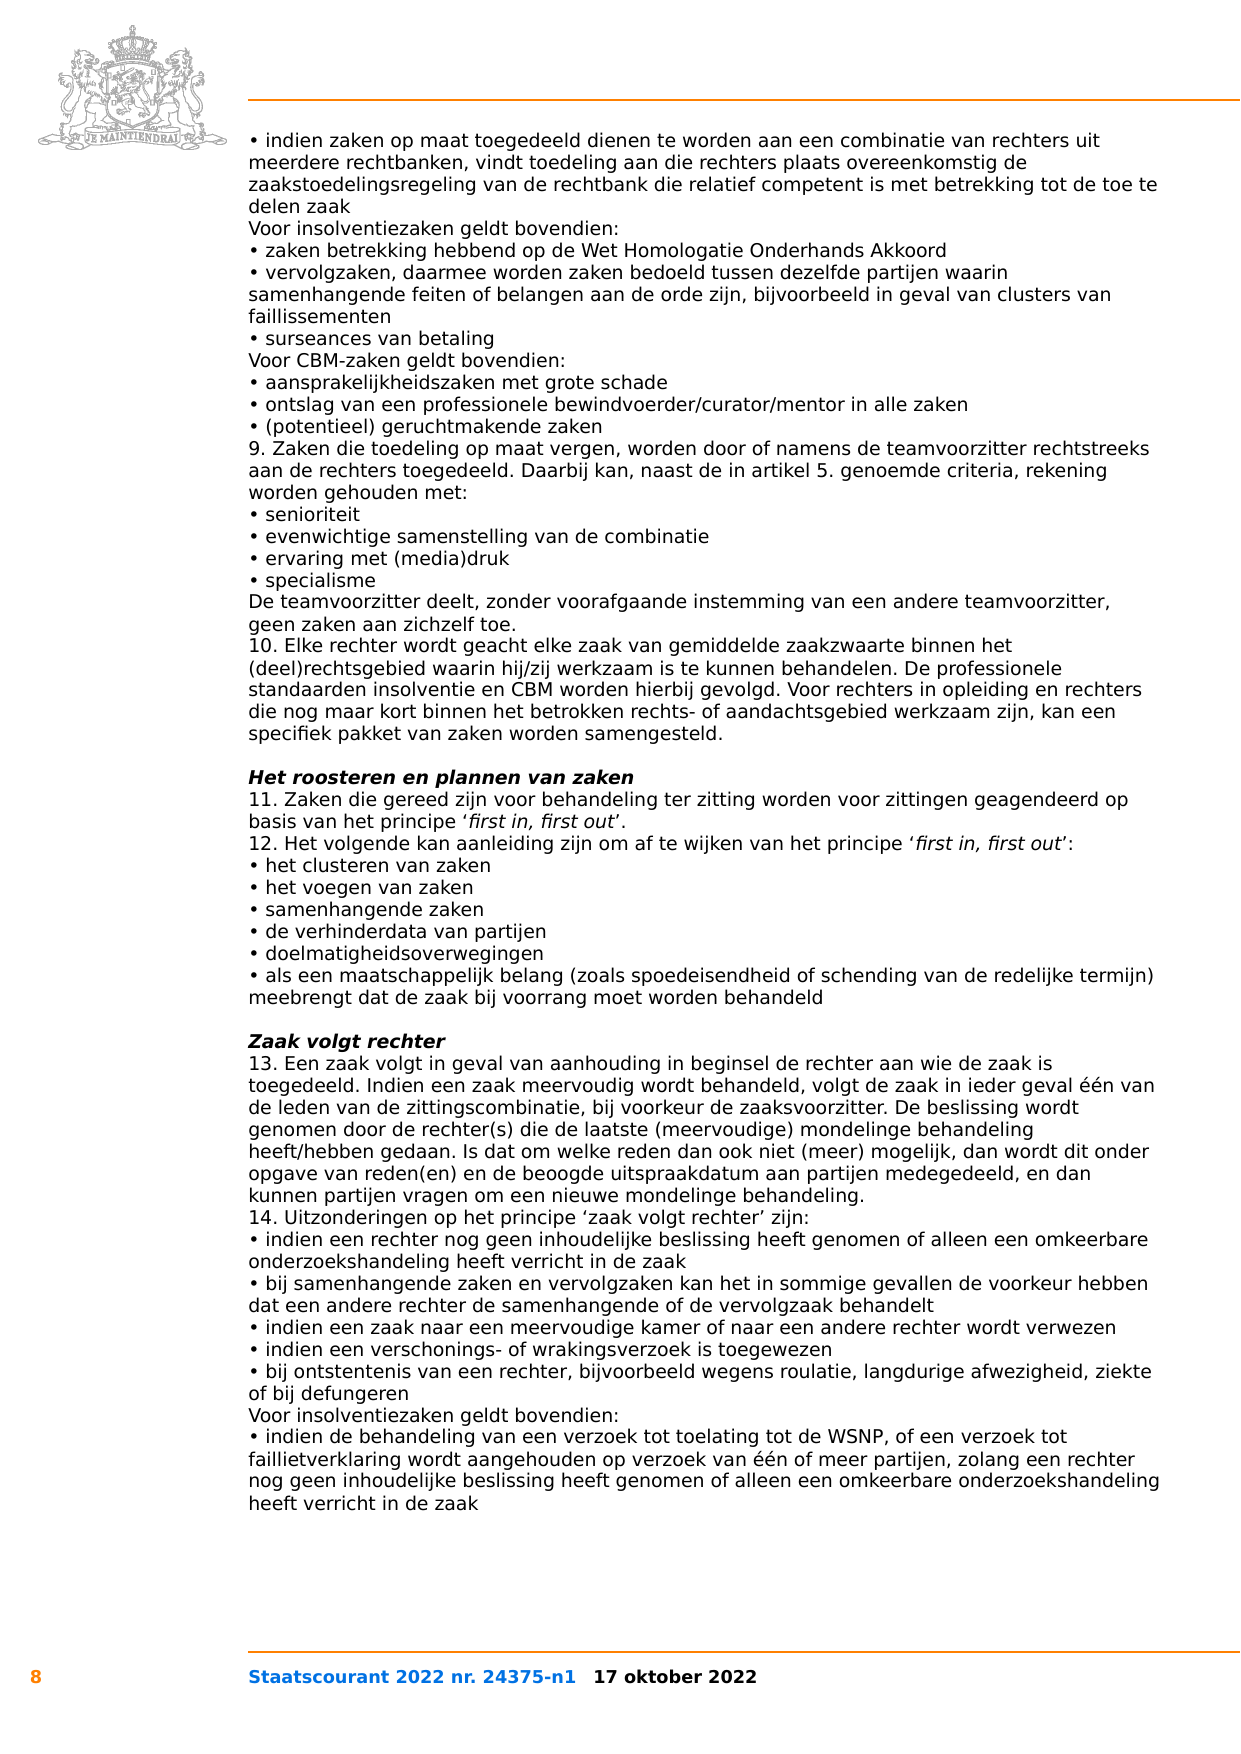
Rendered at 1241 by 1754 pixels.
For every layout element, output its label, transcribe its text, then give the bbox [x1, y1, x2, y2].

text • ervaring met (media)druk [248, 547, 1163, 569]
text • bij ontstentenis van een rechter, bijvoorbeeld wegens roulatie, langdurige afwezigheid, ziekte of bij defungeren [248, 1361, 1163, 1404]
text 13. Een zaak volgt in geval van aanhouding in beginsel de rechter aan wie de zaak is toegedeeld. Indien een zaak meervoudig wordt behandeld, volgt de zaak in ieder geval één van de leden van de zittingscombinatie, bij voorkeur de zaaksvoorzitter. De beslissing wordt genomen door de rechter(s) die de laatste (meervoudige) mondelinge behandeling heeft/hebben gedaan. Is dat om welke reden dan ook niet (meer) mogelijk, dan wordt dit onder opgave van reden(en) en de beoogde uitspraakdatum aan partijen medegedeeld, en dan kunnen partijen vragen om een nieuwe mondelinge behandeling. [248, 1053, 1163, 1207]
text 11. Zaken die gereed zijn voor behandeling ter zitting worden voor zittingen geagendeerd op basis van het principe ‘first in, first out’. [248, 789, 1163, 833]
subtitle Zaak volgt rechter [248, 1031, 1163, 1053]
text • het clusteren van zaken [248, 855, 1163, 877]
text • indien een zaak naar een meervoudige kamer of naar een andere rechter wordt verwezen [248, 1317, 1163, 1338]
text 10. Elke rechter wordt geacht elke zaak van gemiddelde zaakzwaarte binnen het (deel)rechtsgebied waarin hij/zij werkzaam is te kunnen behandelen. De professionele standaarden insolventie en CBM worden hierbij gevolgd. Voor rechters in opleiding en rechters die nog maar kort binnen het betrokken rechts- of aandachtsgebied werkzaam zijn, kan een specifiek pakket van zaken worden samengesteld. [248, 635, 1163, 745]
text • indien een rechter nog geen inhoudelijke beslissing heeft genomen of alleen een omkeerbare onderzoekshandeling heeft verricht in de zaak [248, 1229, 1163, 1273]
text • indien de behandeling van een verzoek tot toelating tot de WSNP, of een verzoek tot faillietverklaring wordt aangehouden op verzoek van één of meer partijen, zolang een rechter nog geen inhoudelijke beslissing heeft genomen of alleen een omkeerbare onderzoekshandeling heeft verricht in de zaak [248, 1426, 1163, 1514]
text • aansprakelijkheidszaken met grote schade [248, 372, 1163, 394]
text 9. Zaken die toedeling op maat vergen, worden door of namens de teamvoorzitter rechtstreeks aan de rechters toegedeeld. Daarbij kan, naast de in artikel 5. genoemde criteria, rekening worden gehouden met: [248, 438, 1163, 503]
text • (potentieel) geruchtmakende zaken [248, 416, 1163, 438]
text • het voegen van zaken [248, 877, 1163, 899]
text • de verhinderdata van partijen [248, 921, 1163, 943]
text • ontslag van een professionele bewindvoerder/curator/mentor in alle zaken [248, 394, 1163, 416]
subtitle Het roosteren en plannen van zaken [248, 767, 1163, 789]
text • senioriteit [248, 503, 1163, 526]
text • doelmatigheidsoverwegingen [248, 943, 1163, 965]
text Voor CBM-zaken geldt bovendien: [248, 350, 1163, 372]
text • vervolgzaken, daarmee worden zaken bedoeld tussen dezelfde partijen waarin samenhangende feiten of belangen aan de orde zijn, bijvoorbeeld in geval van clusters van faillissementen [248, 262, 1163, 328]
text • zaken betrekking hebbend op de Wet Homologatie Onderhands Akkoord [248, 240, 1163, 262]
text • evenwichtige samenstelling van de combinatie [248, 526, 1163, 547]
text • als een maatschappelijk belang (zoals spoedeisendheid of schending van de redelijke termijn) meebrengt dat de zaak bij voorrang moet worden behandeld [248, 965, 1163, 1009]
text 14. Uitzonderingen op het principe ‘zaak volgt rechter’ zijn: [248, 1207, 1163, 1229]
text • surseances van betaling [248, 328, 1163, 350]
text • indien zaken op maat toegedeeld dienen te worden aan een combinatie van rechters uit meerdere rechtbanken, vindt toedeling aan die rechters plaats overeenkomstig de zaakstoedelingsregeling van de rechtbank die relatief competent is met betrekking tot de toe te delen zaak [248, 130, 1163, 218]
text • indien een verschonings- of wrakingsverzoek is toegewezen [248, 1338, 1163, 1361]
text • bij samenhangende zaken en vervolgzaken kan het in sommige gevallen de voorkeur hebben dat een andere rechter de samenhangende of de vervolgzaak behandelt [248, 1273, 1163, 1317]
text Voor insolventiezaken geldt bovendien: [248, 218, 1163, 240]
picture [38, 25, 227, 150]
text De teamvoorzitter deelt, zonder voorafgaande instemming van een andere teamvoorzitter, geen zaken aan zichzelf toe. [248, 591, 1163, 635]
text 12. Het volgende kan aanleiding zijn om af te wijken van het principe ‘first in, first out’: [248, 833, 1163, 855]
text • samenhangende zaken [248, 899, 1163, 921]
text • specialisme [248, 569, 1163, 591]
text Voor insolventiezaken geldt bovendien: [248, 1404, 1163, 1426]
